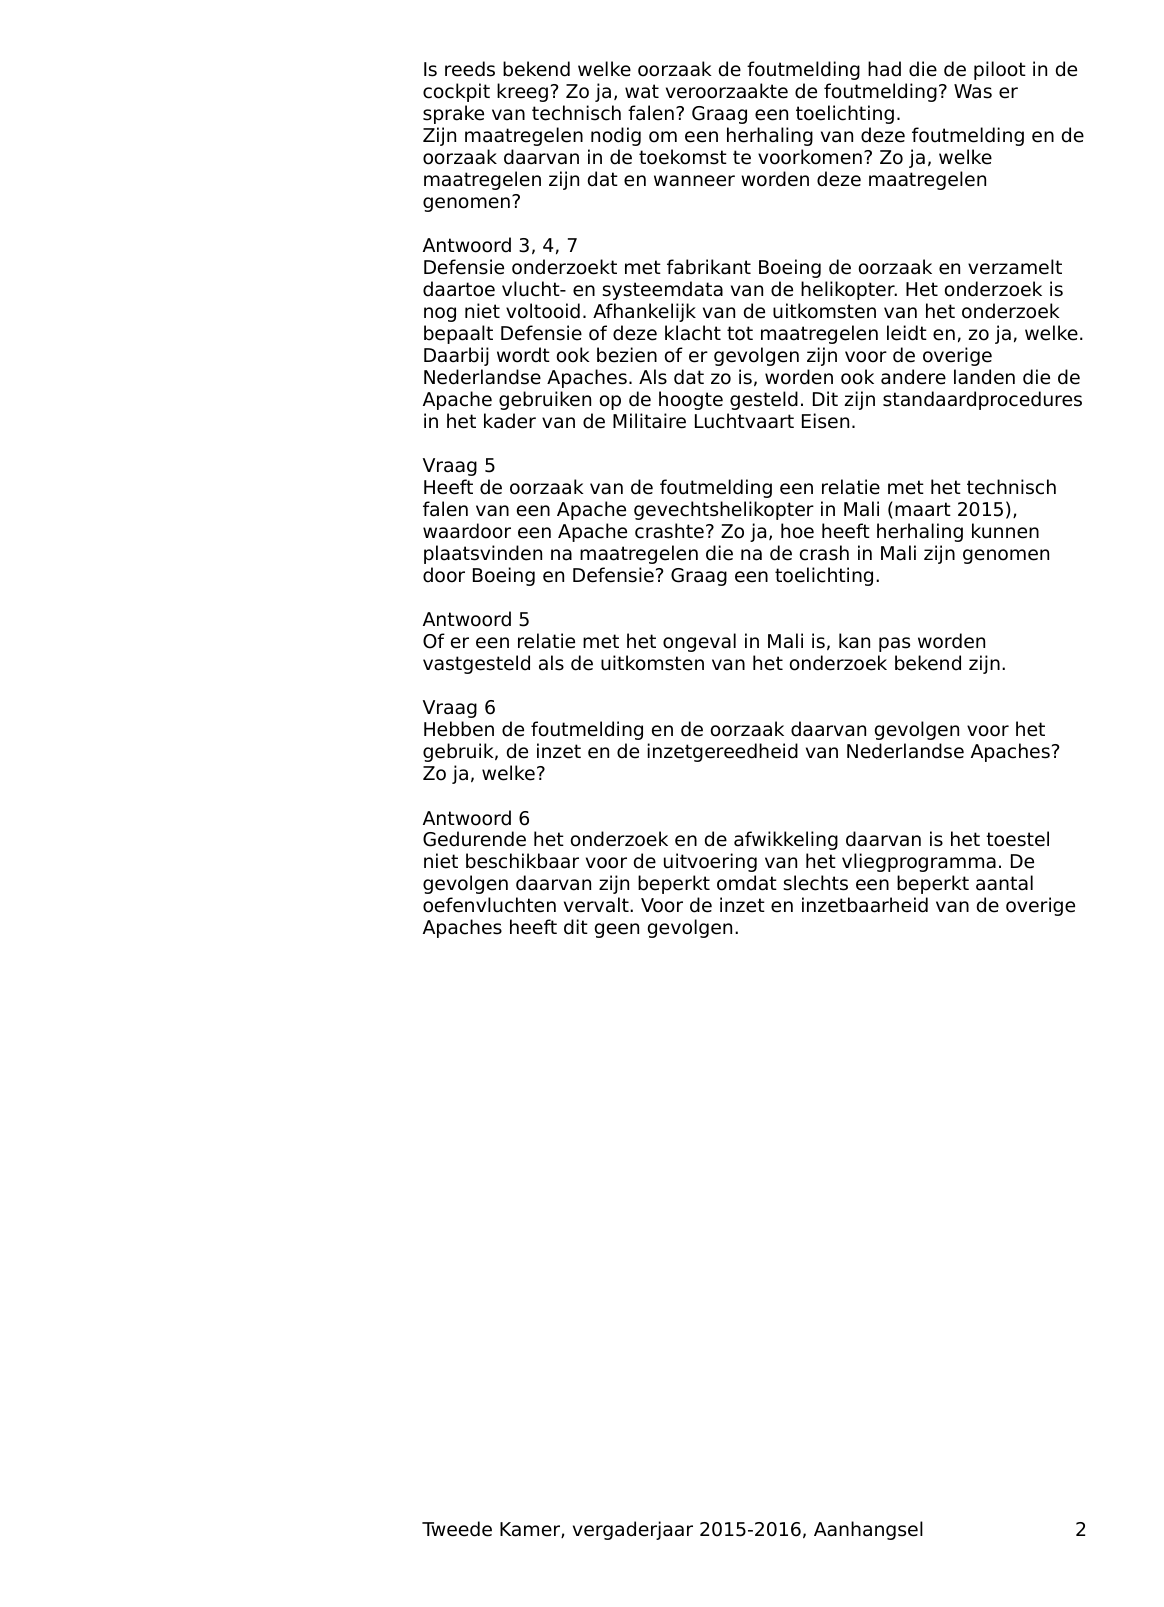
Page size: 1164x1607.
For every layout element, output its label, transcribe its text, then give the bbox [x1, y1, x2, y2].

text Vraag 5 [422, 455, 1087, 477]
text Antwoord 5 [422, 609, 1087, 631]
text Hebben de foutmelding en de oorzaak daarvan gevolgen voor het gebruik, de inzet en de inzetgereedheid van Nederlandse Apaches? Zo ja, welke? [422, 719, 1087, 785]
text Gedurende het onderzoek en de afwikkeling daarvan is het toestel niet beschikbaar voor de uitvoering van het vliegprogramma. De gevolgen daarvan zijn beperkt omdat slechts een beperkt aantal oefenvluchten vervalt. Voor de inzet en inzetbaarheid van de overige Apaches heeft dit geen gevolgen. [422, 829, 1087, 939]
text Of er een relatie met het ongeval in Mali is, kan pas worden vastgesteld als de uitkomsten van het onderzoek bekend zijn. [422, 631, 1087, 675]
text Heeft de oorzaak van de foutmelding een relatie met het technisch falen van een Apache gevechtshelikopter in Mali (maart 2015), waardoor een Apache crashte? Zo ja, hoe heeft herhaling kunnen plaatsvinden na maatregelen die na de crash in Mali zijn genomen door Boeing en Defensie? Graag een toelichting. [422, 477, 1087, 587]
text Defensie onderzoekt met fabrikant Boeing de oorzaak en verzamelt daartoe vlucht- en systeemdata van de helikopter. Het onderzoek is nog niet voltooid. Afhankelijk van de uitkomsten van het onderzoek bepaalt Defensie of deze klacht tot maatregelen leidt en, zo ja, welke. Daarbij wordt ook bezien of er gevolgen zijn voor de overige Nederlandse Apaches. Als dat zo is, worden ook andere landen die de Apache gebruiken op de hoogte gesteld. Dit zijn standaardprocedures in het kader van de Militaire Luchtvaart Eisen. [422, 257, 1087, 433]
text Zijn maatregelen nodig om een herhaling van deze foutmelding en de oorzaak daarvan in de toekomst te voorkomen? Zo ja, welke maatregelen zijn dat en wanneer worden deze maatregelen genomen? [422, 125, 1087, 213]
text Vraag 6 [422, 697, 1087, 719]
text Antwoord 6 [422, 807, 1087, 829]
text Is reeds bekend welke oorzaak de foutmelding had die de piloot in de cockpit kreeg? Zo ja, wat veroorzaakte de foutmelding? Was er sprake van technisch falen? Graag een toelichting. [422, 59, 1087, 125]
text Antwoord 3, 4, 7 [422, 235, 1087, 257]
